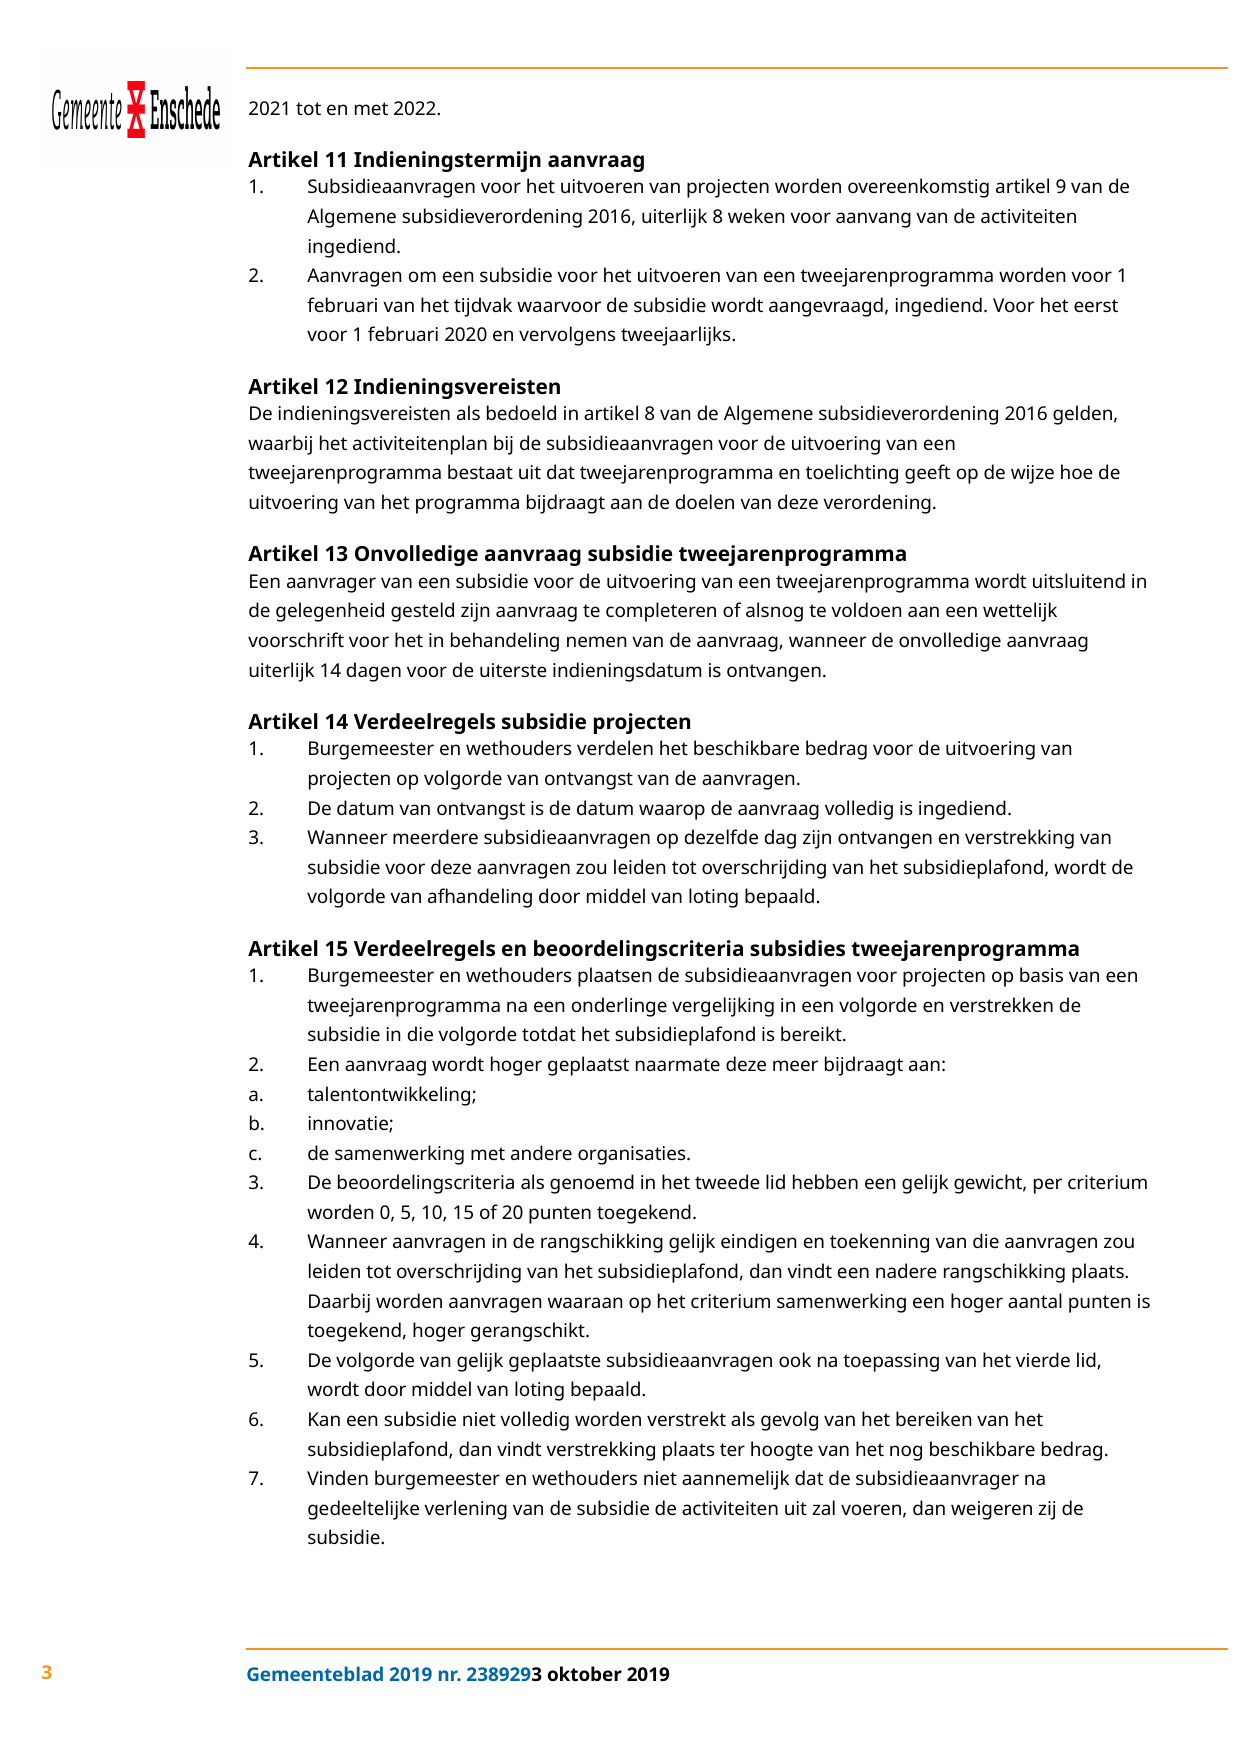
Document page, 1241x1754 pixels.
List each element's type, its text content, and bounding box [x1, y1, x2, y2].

list de samenwerking met andere organisaties. [248, 1140, 1152, 1166]
list Vinden burgemeester en wethouders niet aannemelijk dat de subsidieaanvrager na gedeeltelijke verlening van de subsidie de activiteiten uit zal voeren, dan weigeren zij de subsidie. [248, 1465, 1152, 1550]
picture [41, 47, 231, 172]
text Artikel 14 Verdeelregels subsidie projecten [248, 707, 1152, 736]
list Subsidieaanvragen voor het uitvoeren van projecten worden overeenkomstig artikel 9 van de Algemene subsidieverordening 2016, uiterlijk 8 weken voor aanvang van de activiteiten ingediend. [248, 174, 1152, 258]
list Burgemeester en wethouders plaatsen de subsidieaanvragen voor projecten op basis van een tweejarenprogramma na een onderlinge vergelijking in een volgorde en verstrekken de subsidie in die volgorde totdat het subsidieplafond is bereikt. [248, 962, 1152, 1047]
text Artikel 15 Verdeelregels en beoordelingscriteria subsidies tweejarenprogramma [248, 934, 1152, 962]
list Een aanvraag wordt hoger geplaatst naarmate deze meer bijdraagt aan: [248, 1051, 1152, 1077]
list De beoordelingscriteria als genoemd in het tweede lid hebben een gelijk gewicht, per criterium worden 0, 5, 10, 15 of 20 punten toegekend. [248, 1169, 1152, 1225]
text De indieningsvereisten als bedoeld in artikel 8 van de Algemene subsidieverordening 2016 gelden, waarbij het activiteitenplan bij de subsidieaanvragen voor de uitvoering van een tweejarenprogramma bestaat uit dat tweejarenprogramma en toelichting geeft op de wijze hoe de uitvoering van het programma bijdraagt aan de doelen van deze verordening. [248, 400, 1152, 515]
list talentontwikkeling; [248, 1081, 1152, 1106]
list Kan een subsidie niet volledig worden verstrekt als gevolg van het bereiken van het subsidieplafond, dan vindt verstrekking plaats ter hoogte van het nog beschikbare bedrag. [248, 1406, 1152, 1461]
list Aanvragen om een subsidie voor het uitvoeren van een tweejarenprogramma worden voor 1 februari van het tijdvak waarvoor de subsidie wordt aangevraagd, ingediend. Voor het eerst voor 1 februari 2020 en vervolgens tweejaarlijks. [248, 262, 1152, 347]
list Burgemeester en wethouders verdelen het beschikbare bedrag voor de uitvoering van projecten op volgorde van ontvangst van de aanvragen. [248, 736, 1152, 791]
text Artikel 13 Onvolledige aanvraag subsidie tweejarenprogramma [248, 539, 1152, 568]
list innovatie; [248, 1110, 1152, 1136]
list Wanneer meerdere subsidieaanvragen op dezelfde dag zijn ontvangen en verstrekking van subsidie voor deze aanvragen zou leiden tot overschrijding van het subsidieplafond, wordt de volgorde van afhandeling door middel van loting bepaald. [248, 824, 1152, 909]
text Artikel 11 Indieningstermijn aanvraag [248, 145, 1152, 174]
text Artikel 12 Indieningsvereisten [248, 372, 1152, 400]
list De volgorde van gelijk geplaatste subsidieaanvragen ook na toepassing van het vierde lid, wordt door middel van loting bepaald. [248, 1347, 1152, 1402]
list Wanneer aanvragen in de rangschikking gelijk eindigen en toekenning van die aanvragen zou leiden tot overschrijding van het subsidieplafond, dan vindt een nadere rangschikking plaats. Daarbij worden aanvragen waaraan op het criterium samenwerking een hoger aantal punten is toegekend, hoger gerangschikt. [248, 1229, 1152, 1343]
text 2021 tot en met 2022. [248, 95, 1152, 121]
text Een aanvrager van een subsidie voor de uitvoering van een tweejarenprogramma wordt uitsluitend in de gelegenheid gesteld zijn aanvraag te completeren of alsnog te voldoen aan een wettelijk voorschrift voor het in behandeling nemen van de aanvraag, wanneer de onvolledige aanvraag uiterlijk 14 dagen voor de uiterste indieningsdatum is ontvangen. [248, 568, 1152, 682]
list De datum van ontvangst is de datum waarop de aanvraag volledig is ingediend. [248, 795, 1152, 821]
